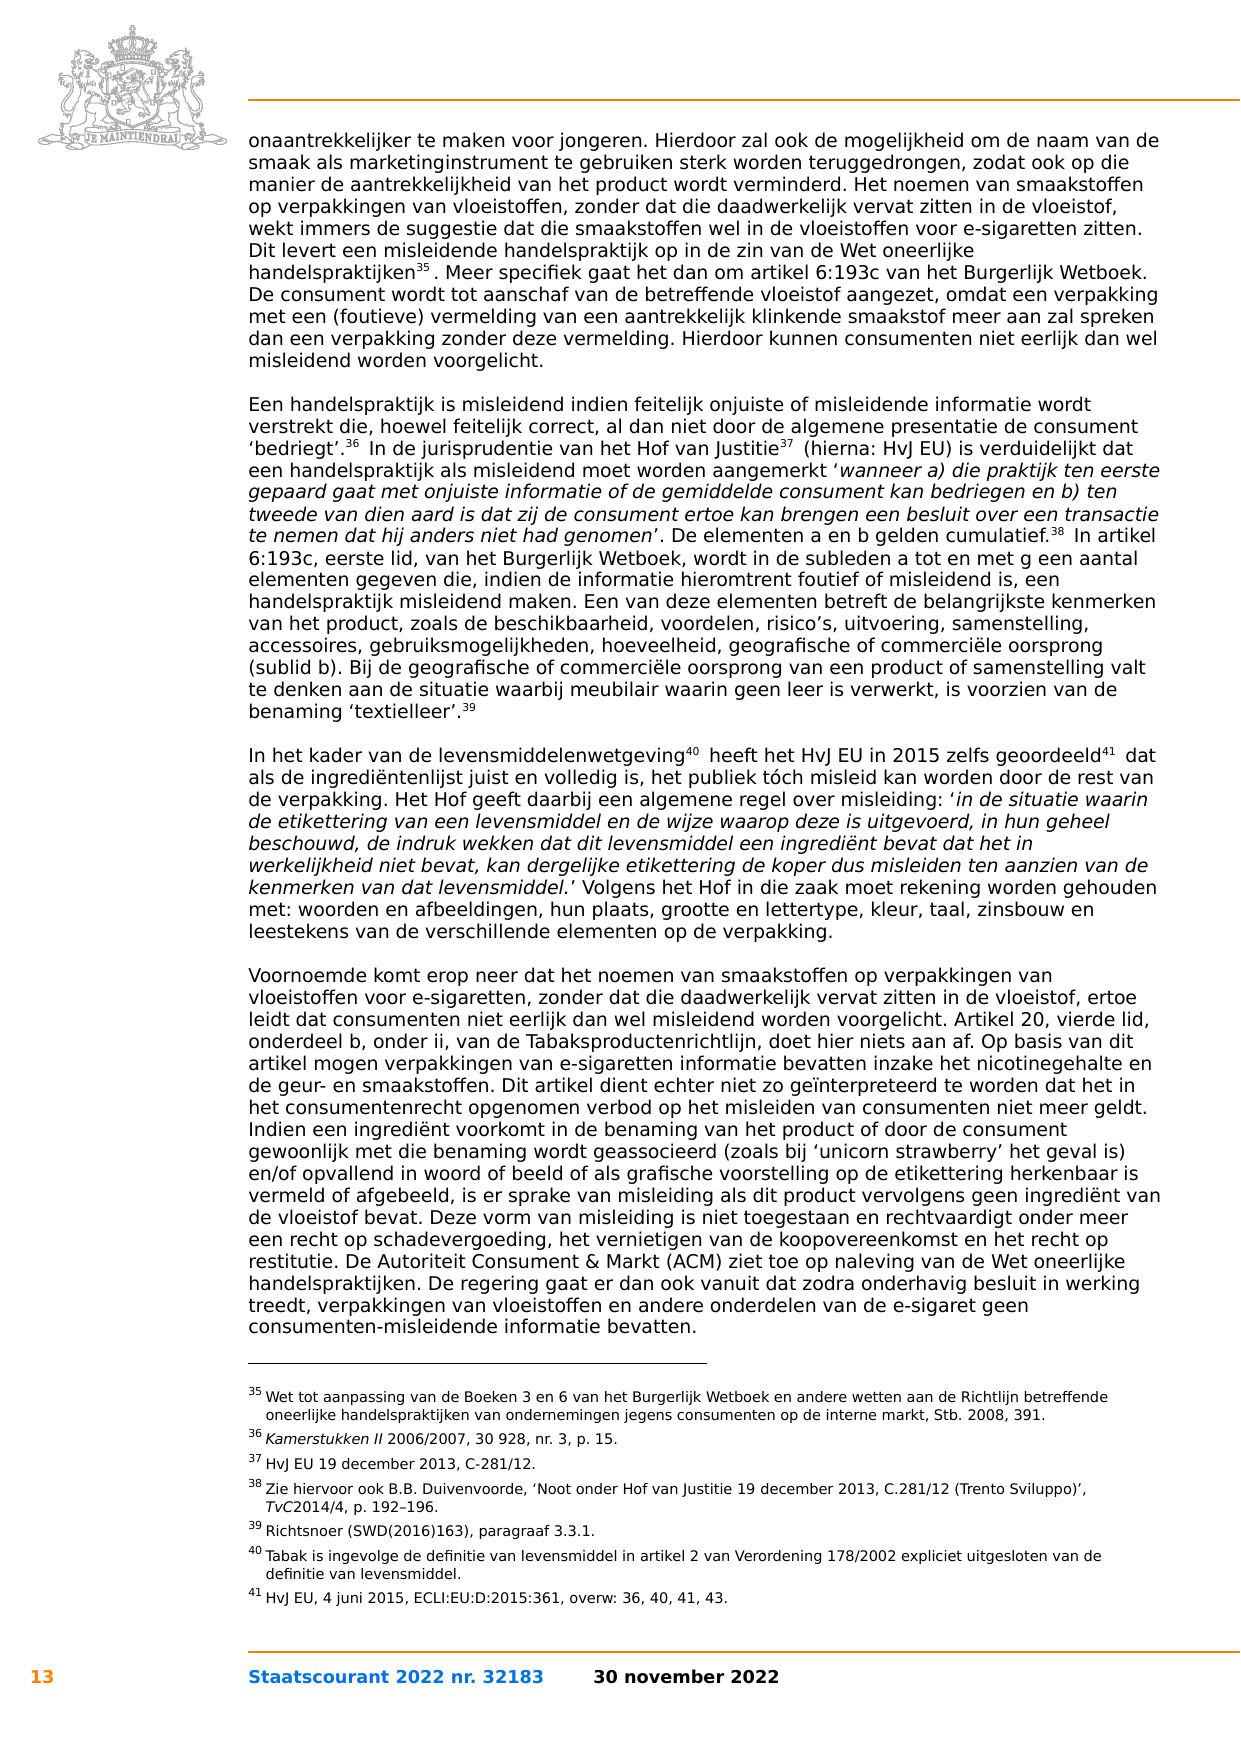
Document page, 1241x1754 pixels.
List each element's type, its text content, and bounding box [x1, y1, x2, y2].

text Wet tot aanpassing van de Boeken 3 en 6 van het Burgerlijk Wetboek en andere wetten aan de Richtlijn betreffende oneerlijke handelspraktijken van ondernemingen jegens consumenten op de interne markt, Stb. 2008, 391. [248, 1385, 1163, 1424]
text In het kader van de levensmiddelenwetgeving heeft het HvJ EU in 2015 zelfs geoordeeld dat als de ingrediëntenlijst juist en volledig is, het publiek tóch misleid kan worden door de rest van de verpakking. Het Hof geeft daarbij een algemene regel over misleiding: ‘in de situatie waarin de etikettering van een levensmiddel en de wijze waarop deze is uitgevoerd, in hun geheel beschouwd, de indruk wekken dat dit levensmiddel een ingrediënt bevat dat het in werkelijkheid niet bevat, kan dergelijke etikettering de koper dus misleiden ten aanzien van de kenmerken van dat levensmiddel.’ Volgens het Hof in die zaak moet rekening worden gehouden met: woorden en afbeeldingen, hun plaats, grootte en lettertype, kleur, taal, zinsbouw en leestekens van de verschillende elementen op de verpakking. [248, 745, 1163, 943]
text HvJ EU 19 december 2013, C-281/12. [248, 1452, 1163, 1474]
text Richtsnoer (SWD(2016)163), paragraaf 3.3.1. [248, 1519, 1163, 1541]
picture [38, 25, 227, 150]
text HvJ EU, 4 juni 2015, ECLI:EU:D:2015:361, overw: 36, 40, 41, 43. [248, 1586, 1163, 1608]
text Voornoemde komt erop neer dat het noemen van smaakstoffen op verpakkingen van vloeistoffen voor e-sigaretten, zonder dat die daadwerkelijk vervat zitten in de vloeistof, ertoe leidt dat consumenten niet eerlijk dan wel misleidend worden voorgelicht. Artikel 20, vierde lid, onderdeel b, onder ii, van de Tabaksproductenrichtlijn, doet hier niets aan af. Op basis van dit artikel mogen verpakkingen van e-sigaretten informatie bevatten inzake het nicotinegehalte en de geur- en smaakstoffen. Dit artikel dient echter niet zo geïnterpreteerd te worden dat het in het consumentenrecht opgenomen verbod op het misleiden van consumenten niet meer geldt. Indien een ingrediënt voorkomt in de benaming van het product of door de consument gewoonlijk met die benaming wordt geassocieerd (zoals bij ‘unicorn strawberry’ het geval is) en/of opvallend in woord of beeld of als grafische voorstelling op de etikettering herkenbaar is vermeld of afgebeeld, is er sprake van misleiding als dit product vervolgens geen ingrediënt van de vloeistof bevat. Deze vorm van misleiding is niet toegestaan en rechtvaardigt onder meer een recht op schadevergoeding, het vernietigen van de koopovereenkomst en het recht op restitutie. De Autoriteit Consument & Markt (ACM) ziet toe op naleving van de Wet oneerlijke handelspraktijken. De regering gaat er dan ook vanuit dat zodra onderhavig besluit in werking treedt, verpakkingen van vloeistoffen en andere onderdelen van de e-sigaret geen consumenten-misleidende informatie bevatten. [248, 965, 1163, 1338]
text Tabak is ingevolge de definitie van levensmiddel in artikel 2 van Verordening 178/2002 expliciet uitgesloten van de definitie van levensmiddel. [248, 1544, 1163, 1583]
text Een handelspraktijk is misleidend indien feitelijk onjuiste of misleidende informatie wordt verstrekt die, hoewel feitelijk correct, al dan niet door de algemene presentatie de consument ‘bedriegt’. In de jurisprudentie van het Hof van Justitie (hierna: HvJ EU) is verduidelijkt dat een handelspraktijk als misleidend moet worden aangemerkt ‘wanneer a) die praktijk ten eerste gepaard gaat met onjuiste informatie of de gemiddelde consument kan bedriegen en b) ten tweede van dien aard is dat zij de consument ertoe kan brengen een besluit over een transactie te nemen dat hij anders niet had genomen’. De elementen a en b gelden cumulatief. In artikel 6:193c, eerste lid, van het Burgerlijk Wetboek, wordt in de subleden a tot en met g een aantal elementen gegeven die, indien de informatie hieromtrent foutief of misleidend is, een handelspraktijk misleidend maken. Een van deze elementen betreft de belangrijkste kenmerken van het product, zoals de beschikbaarheid, voordelen, risico’s, uitvoering, samenstelling, accessoires, gebruiksmogelijkheden, hoeveelheid, geografische of commerciële oorsprong (sublid b). Bij de geografische of commerciële oorsprong van een product of samenstelling valt te denken aan de situatie waarbij meubilair waarin geen leer is verwerkt, is voorzien van de benaming ‘textielleer’. [248, 393, 1163, 723]
text Kamerstukken II 2006/2007, 30 928, nr. 3, p. 15. [248, 1427, 1163, 1449]
text onaantrekkelijker te maken voor jongeren. Hierdoor zal ook de mogelijkheid om de naam van de smaak als marketinginstrument te gebruiken sterk worden teruggedrongen, zodat ook op die manier de aantrekkelijkheid van het product wordt verminderd. Het noemen van smaakstoffen op verpakkingen van vloeistoffen, zonder dat die daadwerkelijk vervat zitten in de vloeistof, wekt immers de suggestie dat die smaakstoffen wel in de vloeistoffen voor e-sigaretten zitten. Dit levert een misleidende handelspraktijk op in de zin van de Wet oneerlijke handelspraktijken. Meer specifiek gaat het dan om artikel 6:193c van het Burgerlijk Wetboek. De consument wordt tot aanschaf van de betreffende vloeistof aangezet, omdat een verpakking met een (foutieve) vermelding van een aantrekkelijk klinkende smaakstof meer aan zal spreken dan een verpakking zonder deze vermelding. Hierdoor kunnen consumenten niet eerlijk dan wel misleidend worden voorgelicht. [248, 130, 1163, 372]
text Zie hiervoor ook B.B. Duivenvoorde, ‘Noot onder Hof van Justitie 19 december 2013, C.281/12 (Trento Sviluppo)’, TvC2014/4, p. 192–196. [248, 1477, 1163, 1516]
